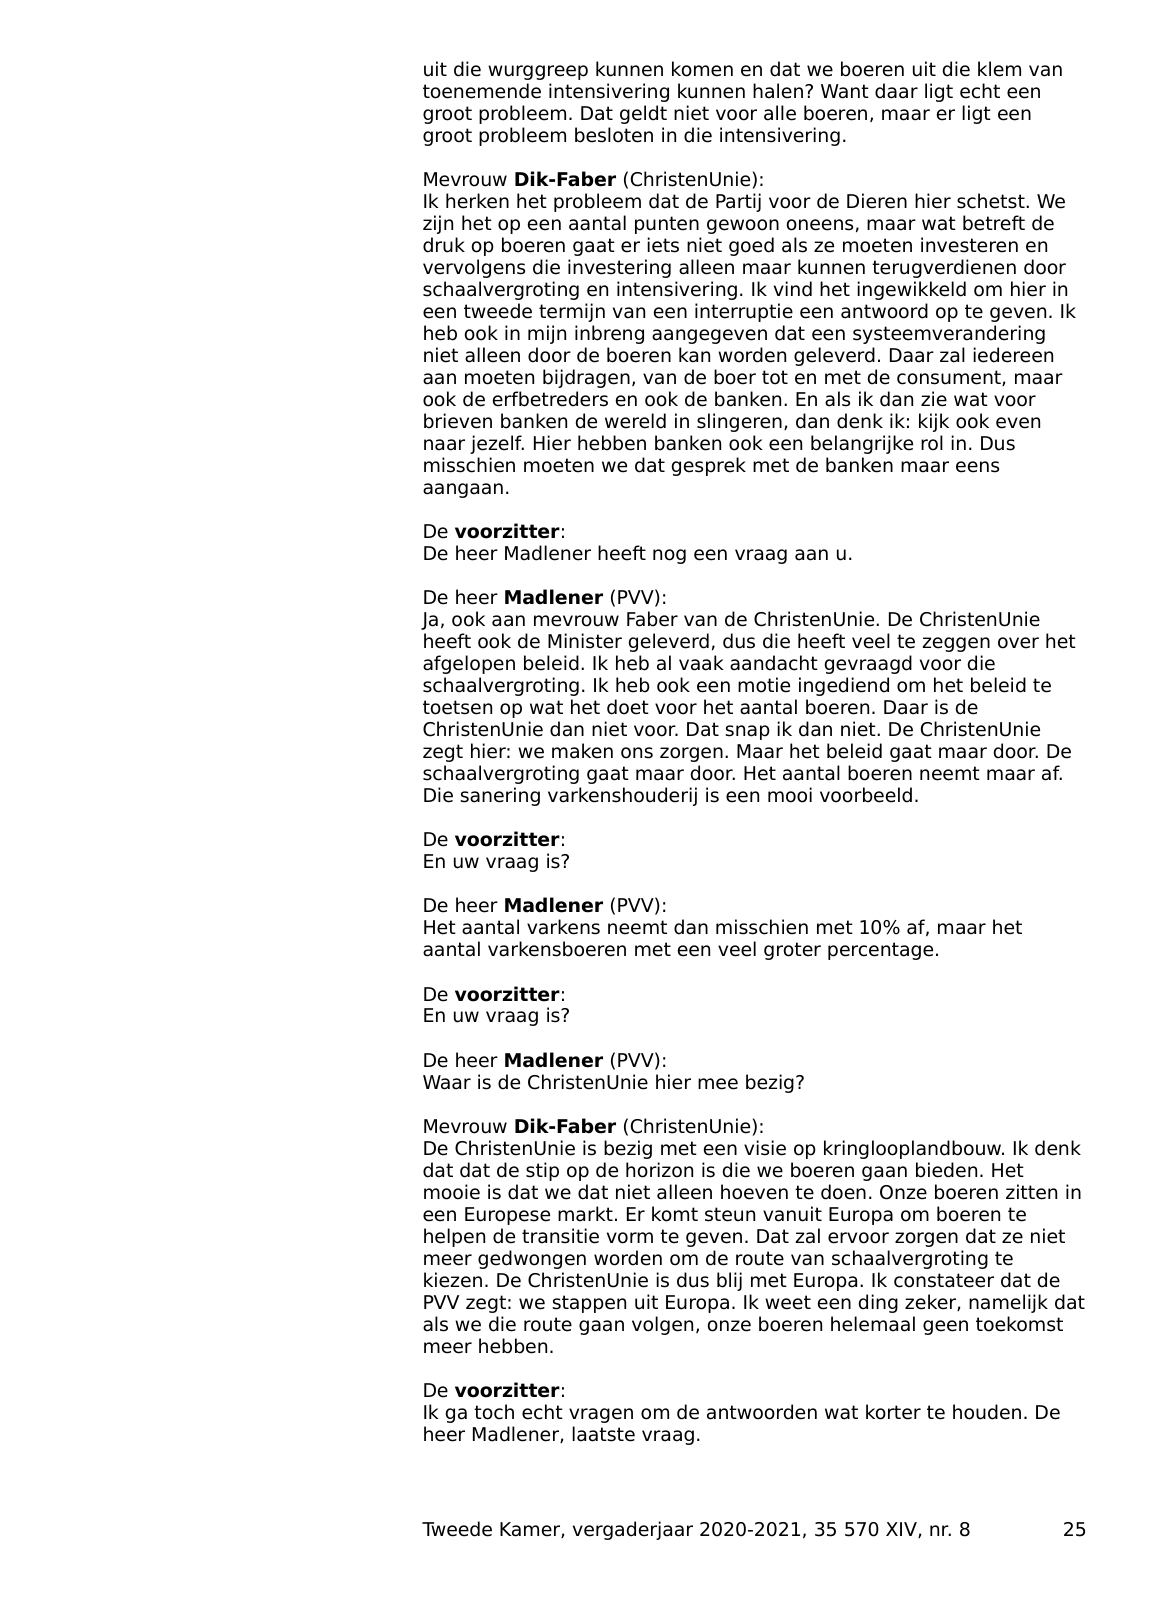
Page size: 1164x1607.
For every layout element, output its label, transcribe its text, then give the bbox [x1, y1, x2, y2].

text De heer Madlener (PVV): [422, 895, 1087, 917]
text De ChristenUnie is bezig met een visie op kringlooplandbouw. Ik denk dat dat de stip op de horizon is die we boeren gaan bieden. Het mooie is dat we dat niet alleen hoeven te doen. Onze boeren zitten in een Europese markt. Er komt steun vanuit Europa om boeren te helpen de transitie vorm te geven. Dat zal ervoor zorgen dat ze niet meer gedwongen worden om de route van schaalvergroting te kiezen. De ChristenUnie is dus blij met Europa. Ik constateer dat de PVV zegt: we stappen uit Europa. Ik weet een ding zeker, namelijk dat als we die route gaan volgen, onze boeren helemaal geen toekomst meer hebben. [422, 1138, 1087, 1357]
text De heer Madlener heeft nog een vraag aan u. [422, 543, 1087, 565]
text Mevrouw Dik-Faber (ChristenUnie): [422, 1116, 1087, 1138]
text uit die wurggreep kunnen komen en dat we boeren uit die klem van toenemende intensivering kunnen halen? Want daar ligt echt een groot probleem. Dat geldt niet voor alle boeren, maar er ligt een groot probleem besloten in die intensivering. [422, 59, 1087, 147]
text Het aantal varkens neemt dan misschien met 10% af, maar het aantal varkensboeren met een veel groter percentage. [422, 917, 1087, 961]
text Mevrouw Dik-Faber (ChristenUnie): [422, 169, 1087, 191]
text De heer Madlener (PVV): [422, 587, 1087, 609]
text De voorzitter: [422, 1380, 1087, 1402]
text De voorzitter: [422, 521, 1087, 543]
text En uw vraag is? [422, 851, 1087, 873]
text Ik ga toch echt vragen om de antwoorden wat korter te houden. De heer Madlener, laatste vraag. [422, 1402, 1087, 1446]
text Ik herken het probleem dat de Partij voor de Dieren hier schetst. We zijn het op een aantal punten gewoon oneens, maar wat betreft de druk op boeren gaat er iets niet goed als ze moeten investeren en vervolgens die investering alleen maar kunnen terugverdienen door schaalvergroting en intensivering. Ik vind het ingewikkeld om hier in een tweede termijn van een interruptie een antwoord op te geven. Ik heb ook in mijn inbreng aangegeven dat een systeemverandering niet alleen door de boeren kan worden geleverd. Daar zal iedereen aan moeten bijdragen, van de boer tot en met de consument, maar ook de erfbetreders en ook de banken. En als ik dan zie wat voor brieven banken de wereld in slingeren, dan denk ik: kijk ook even naar jezelf. Hier hebben banken ook een belangrijke rol in. Dus misschien moeten we dat gesprek met de banken maar eens aangaan. [422, 191, 1087, 499]
text Waar is de ChristenUnie hier mee bezig? [422, 1072, 1087, 1093]
text De heer Madlener (PVV): [422, 1049, 1087, 1072]
text En uw vraag is? [422, 1005, 1087, 1027]
text De voorzitter: [422, 829, 1087, 851]
text De voorzitter: [422, 983, 1087, 1005]
text Ja, ook aan mevrouw Faber van de ChristenUnie. De ChristenUnie heeft ook de Minister geleverd, dus die heeft veel te zeggen over het afgelopen beleid. Ik heb al vaak aandacht gevraagd voor die schaalvergroting. Ik heb ook een motie ingediend om het beleid te toetsen op wat het doet voor het aantal boeren. Daar is de ChristenUnie dan niet voor. Dat snap ik dan niet. De ChristenUnie zegt hier: we maken ons zorgen. Maar het beleid gaat maar door. De schaalvergroting gaat maar door. Het aantal boeren neemt maar af. Die sanering varkenshouderij is een mooi voorbeeld. [422, 609, 1087, 807]
